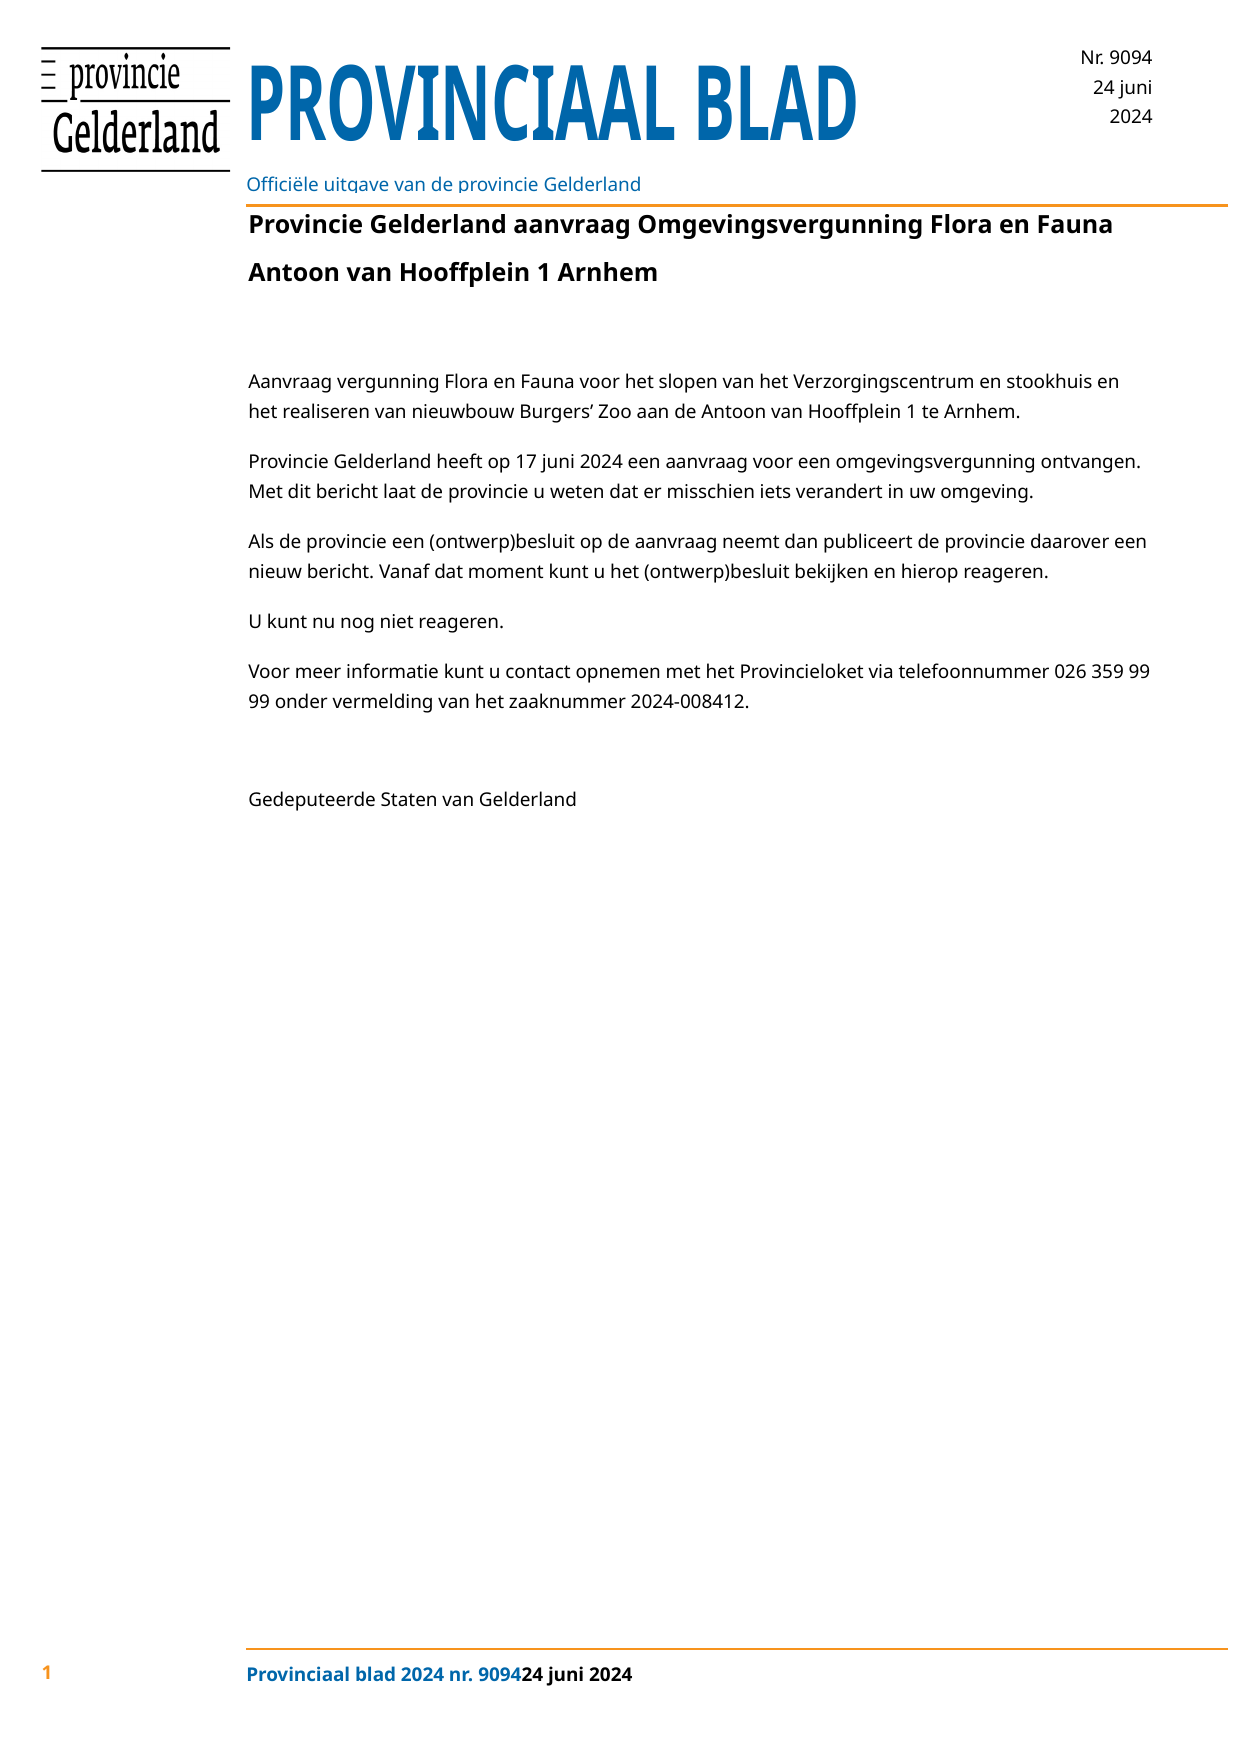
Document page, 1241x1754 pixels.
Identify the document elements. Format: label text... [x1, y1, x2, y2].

text Gedeputeerde Staten van Gelderland [248, 787, 1152, 812]
text Als de provincie een (ontwerp)besluit op de aanvraag neemt dan publiceert de provincie daarover een nieuw bericht. Vanaf dat moment kunt u het (ontwerp)besluit bekijken en hierop reageren. [248, 528, 1152, 584]
text Provincie Gelderland aanvraag Omgevingsvergunning Flora en Fauna Antoon van Hooffplein 1 Arnhem [248, 207, 1152, 288]
text Aanvraag vergunning Flora en Fauna voor het slopen van het Verzorgingscentrum en stookhuis en het realiseren van nieuwbouw Burgers’ Zoo aan de Antoon van Hooffplein 1 te Arnhem. [248, 368, 1152, 424]
picture [41, 47, 231, 172]
text Voor meer informatie kunt u contact opnemen met het Provincieloket via telefoonnummer 026 359 99 99 onder vermelding van het zaaknummer 2024-008412. [248, 659, 1152, 714]
text U kunt nu nog niet reageren. [248, 608, 1152, 634]
text Provincie Gelderland heeft op 17 juni 2024 een aanvraag voor een omgevingsvergunning ontvangen. Met dit bericht laat de provincie u weten dat er misschien iets verandert in uw omgeving. [248, 448, 1152, 504]
